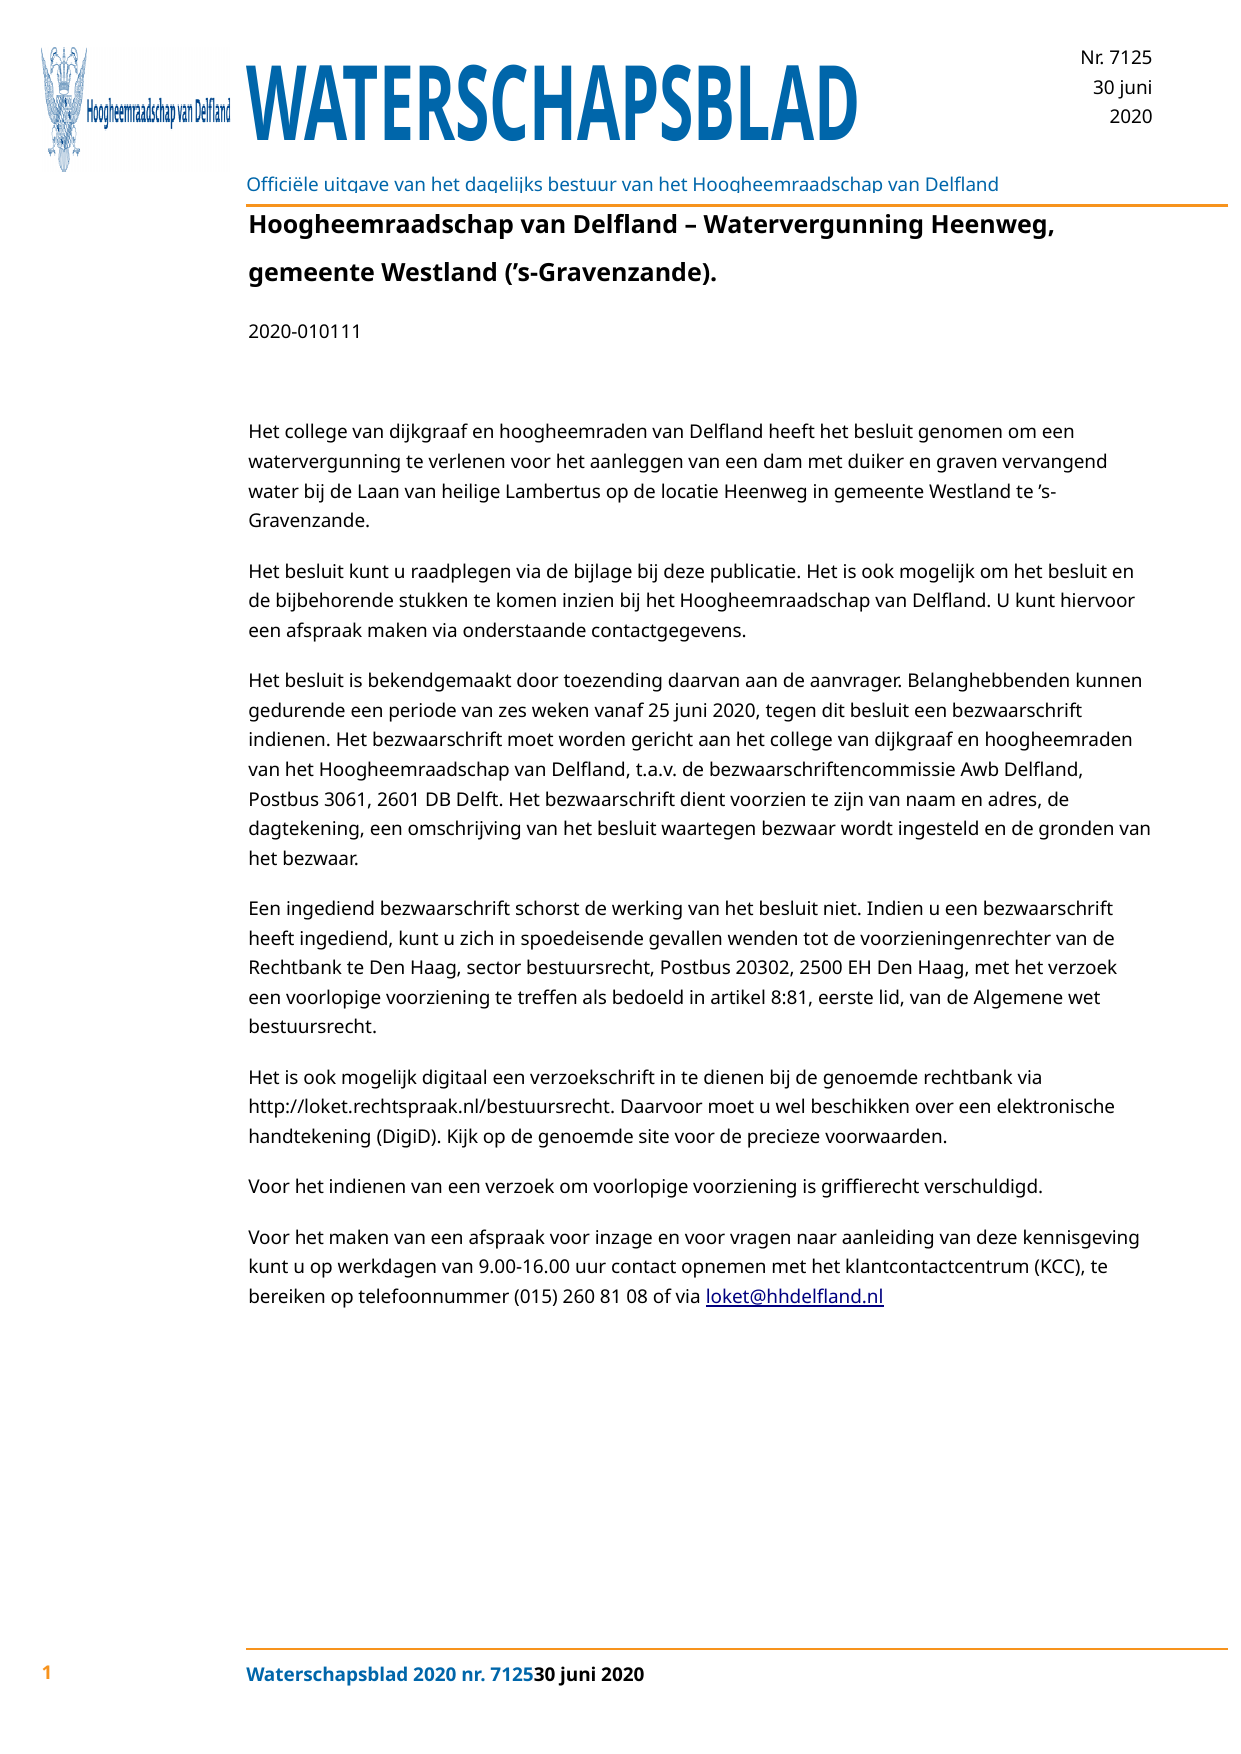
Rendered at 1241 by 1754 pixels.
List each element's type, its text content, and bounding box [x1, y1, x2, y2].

text 2020-010111 [248, 318, 1152, 344]
text Hoogheemraadschap van Delfland – Watervergunning Heenweg, gemeente Westland (’s-Gravenzande). [248, 207, 1152, 288]
text Het besluit kunt u raadplegen via de bijlage bij deze publicatie. Het is ook mogelijk om het besluit en de bijbehorende stukken te komen inzien bij het Hoogheemraadschap van Delfland. U kunt hiervoor een afspraak maken via onderstaande contactgegevens. [248, 558, 1152, 643]
picture [41, 47, 231, 172]
text Voor het maken van een afspraak voor inzage en voor vragen naar aanleiding van deze kennisgeving kunt u op werkdagen van 9.00-16.00 uur contact opnemen met het klantcontactcentrum (KCC), te bereiken op telefoonnummer (015) 260 81 08 of via loket@hhdelfland.nl [248, 1224, 1152, 1309]
text Voor het indienen van een verzoek om voorlopige voorziening is griffierecht verschuldigd. [248, 1174, 1152, 1199]
text Het is ook mogelijk digitaal een verzoekschrift in te dienen bij de genoemde rechtbank via http://loket.rechtspraak.nl/bestuursrecht. Daarvoor moet u wel beschikken over een elektronische handtekening (DigiD). Kijk op de genoemde site voor de precieze voorwaarden. [248, 1064, 1152, 1149]
text Een ingediend bezwaarschrift schorst de werking van het besluit niet. Indien u een bezwaarschrift heeft ingediend, kunt u zich in spoedeisende gevallen wenden tot de voorzieningenrechter van de Rechtbank te Den Haag, sector bestuursrecht, Postbus 20302, 2500 EH Den Haag, met het verzoek een voorlopige voorziening te treffen als bedoeld in artikel 8:81, eerste lid, van de Algemene wet bestuursrecht. [248, 895, 1152, 1039]
text Het college van dijkgraaf en hoogheemraden van Delfland heeft het besluit genomen om een watervergunning te verlenen voor het aanleggen van een dam met duiker en graven vervangend water bij de Laan van heilige Lambertus op de locatie Heenweg in gemeente Westland te ’s-Gravenzande. [248, 419, 1152, 533]
text Het besluit is bekendgemaakt door toezending daarvan aan de aanvrager. Belanghebbenden kunnen gedurende een periode van zes weken vanaf 25 juni 2020, tegen dit besluit een bezwaarschrift indienen. Het bezwaarschrift moet worden gericht aan het college van dijkgraaf en hoogheemraden van het Hoogheemraadschap van Delfland, t.a.v. de bezwaarschriftencommissie Awb Delfland, Postbus 3061, 2601 DB Delft. Het bezwaarschrift dient voorzien te zijn van naam en adres, de dagtekening, een omschrijving van het besluit waartegen bezwaar wordt ingesteld en de gronden van het bezwaar. [248, 667, 1152, 871]
